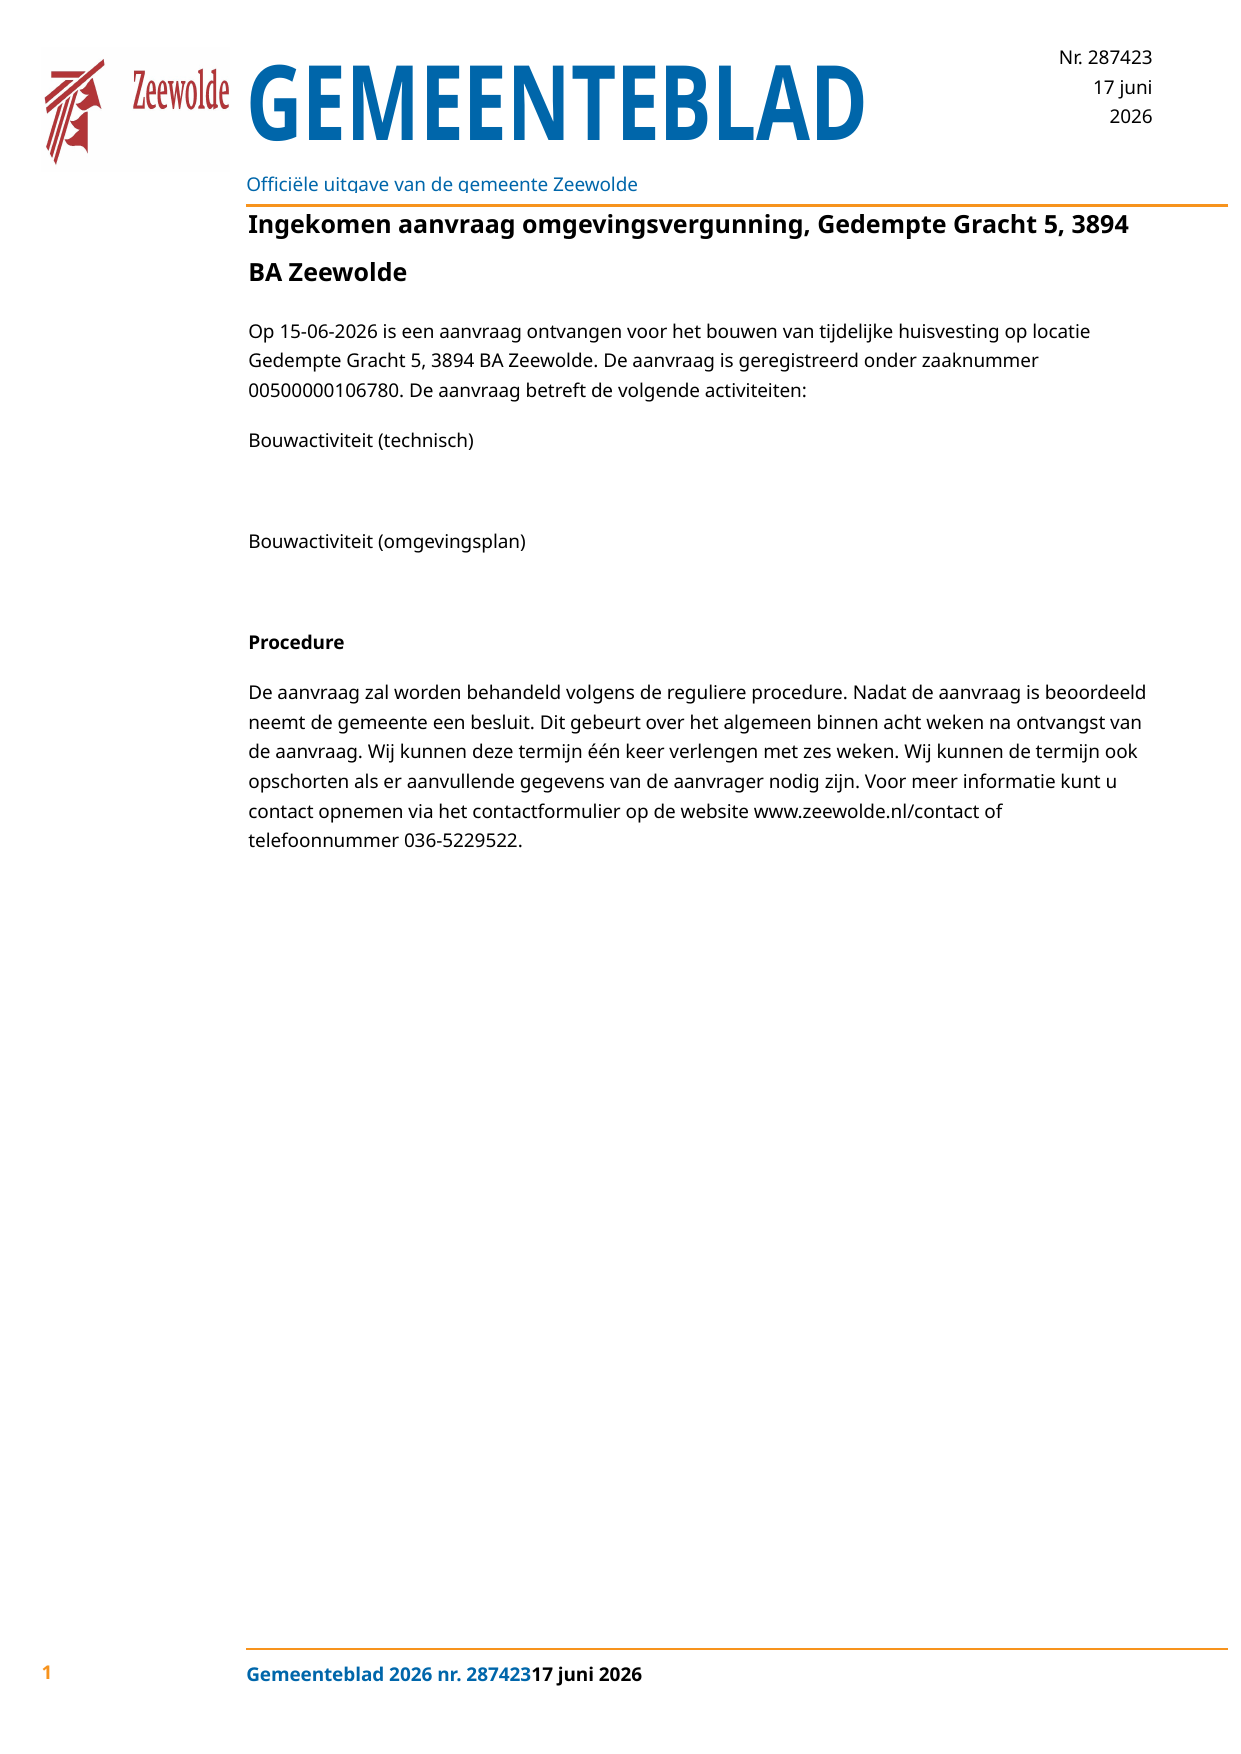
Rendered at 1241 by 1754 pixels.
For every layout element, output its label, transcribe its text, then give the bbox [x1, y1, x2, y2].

text Bouwactiviteit (omgevingsplan) [248, 528, 1152, 554]
text Bouwactiviteit (technisch) [248, 427, 1152, 453]
text Ingekomen aanvraag omgevingsvergunning, Gedempte Gracht 5, 3894 BA Zeewolde [248, 207, 1152, 288]
picture [41, 47, 231, 172]
text Op 15-06-2026 is een aanvraag ontvangen voor het bouwen van tijdelijke huisvesting op locatie Gedempte Gracht 5, 3894 BA Zeewolde. De aanvraag is geregistreerd onder zaaknummer 00500000106780. De aanvraag betreft de volgende activiteiten: [248, 318, 1152, 403]
text De aanvraag zal worden behandeld volgens de reguliere procedure. Nadat de aanvraag is beoordeeld neemt de gemeente een besluit. Dit gebeurt over het algemeen binnen acht weken na ontvangst van de aanvraag. Wij kunnen deze termijn één keer verlengen met zes weken. Wij kunnen de termijn ook opschorten als er aanvullende gegevens van de aanvrager nodig zijn. Voor meer informatie kunt u contact opnemen via het contactformulier op de website www.zeewolde.nl/contact of telefoonnummer 036-5229522. [248, 679, 1152, 853]
text Procedure [248, 629, 1152, 655]
